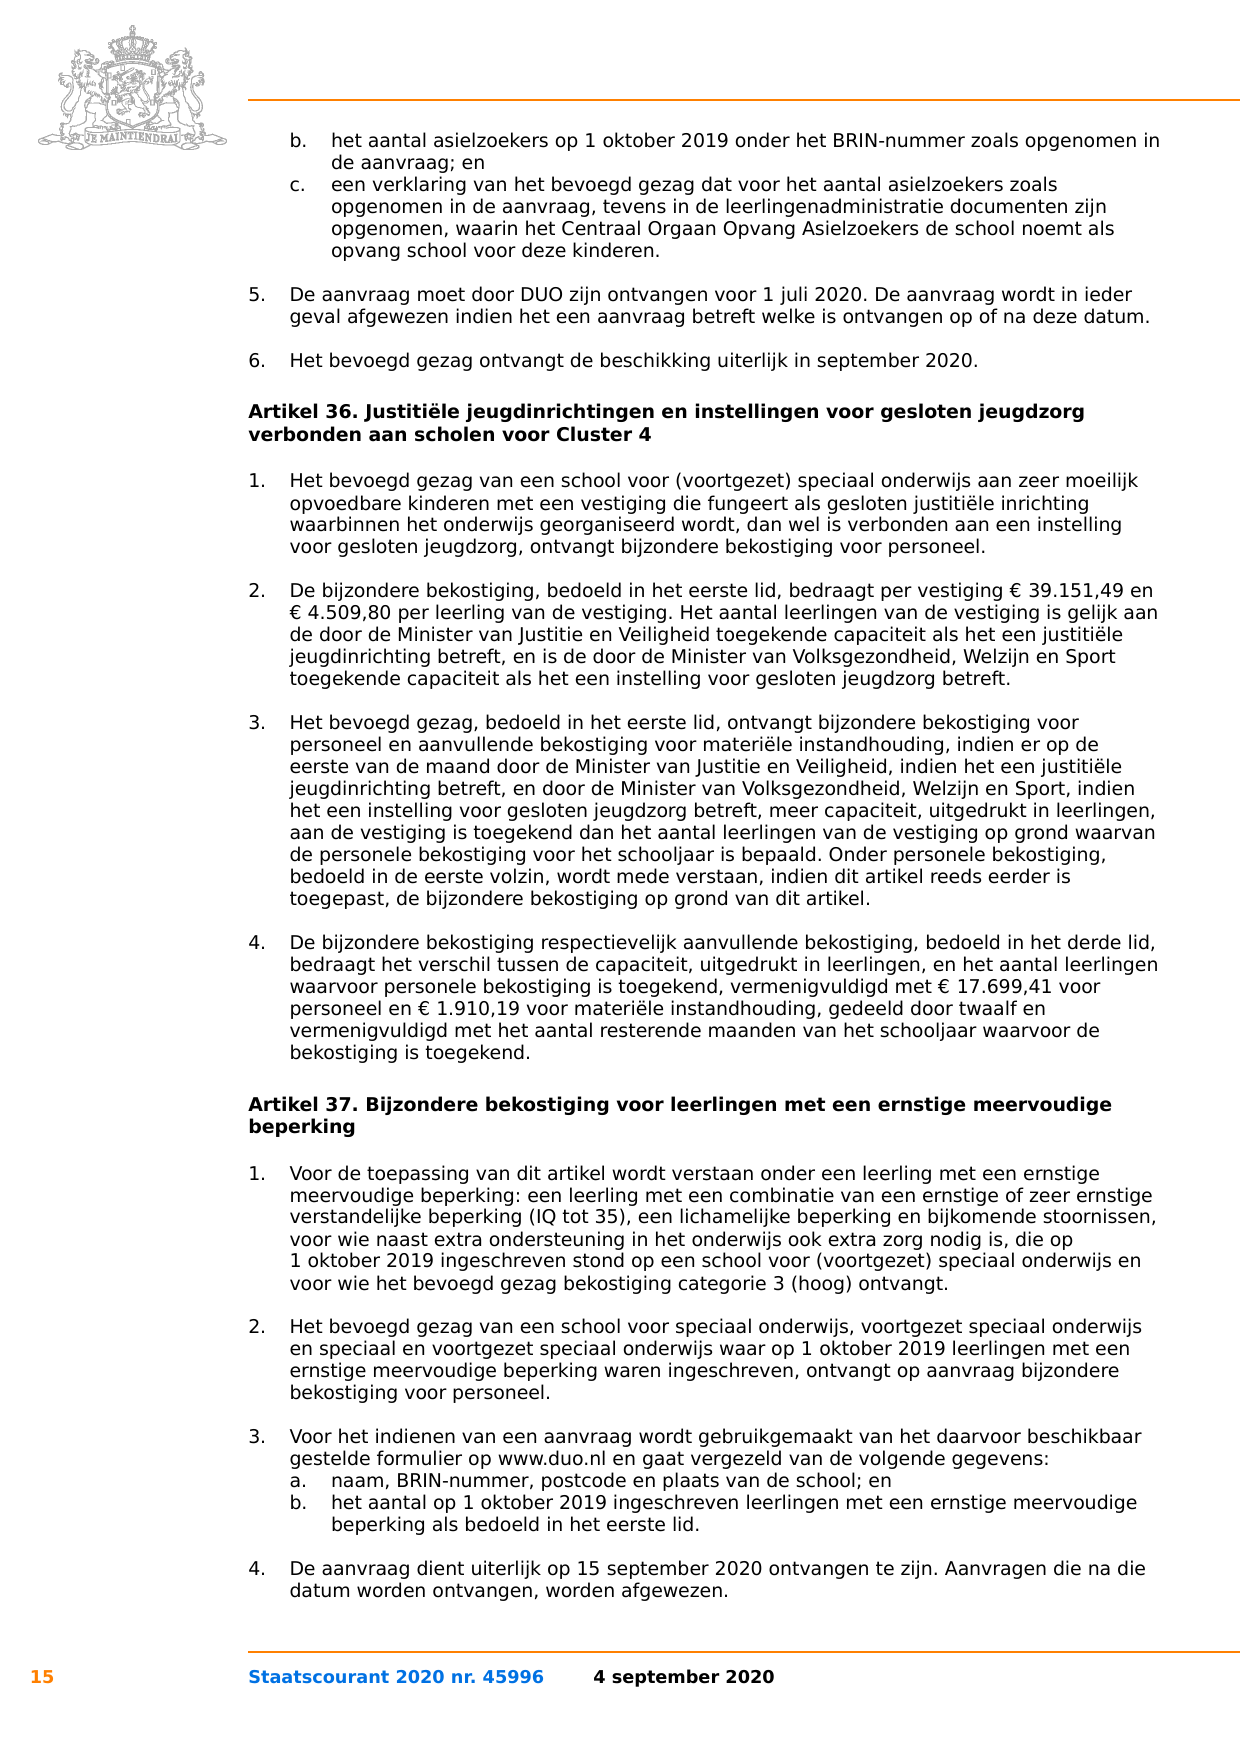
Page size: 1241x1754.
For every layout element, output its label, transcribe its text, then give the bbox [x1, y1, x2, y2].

text 1. Voor de toepassing van dit artikel wordt verstaan onder een leerling met een ernstige meervoudige beperking: een leerling met een combinatie van een ernstige of zeer ernstige verstandelijke beperking (IQ tot 35), een lichamelijke beperking en bijkomende stoornissen, voor wie naast extra ondersteuning in het onderwijs ook extra zorg nodig is, die op 1 oktober 2019 ingeschreven stond op een school voor (voortgezet) speciaal onderwijs en voor wie het bevoegd gezag bekostiging categorie 3 (hoog) ontvangt. [248, 1162, 1163, 1294]
text 5. De aanvraag moet door DUO zijn ontvangen voor 1 juli 2020. De aanvraag wordt in ieder geval afgewezen indien het een aanvraag betreft welke is ontvangen op of na deze datum. [248, 284, 1163, 328]
text 4. De aanvraag dient uiterlijk op 15 september 2020 ontvangen te zijn. Aanvragen die na die datum worden ontvangen, worden afgewezen. [248, 1558, 1163, 1602]
text 6. Het bevoegd gezag ontvangt de beschikking uiterlijk in september 2020. [248, 349, 1163, 371]
text c. een verklaring van het bevoegd gezag dat voor het aantal asielzoekers zoals opgenomen in de aanvraag, tevens in de leerlingenadministratie documenten zijn opgenomen, waarin het Centraal Orgaan Opvang Asielzoekers de school noemt als opvang school voor deze kinderen. [289, 174, 1163, 262]
text a. naam, BRIN-nummer, postcode en plaats van de school; en [289, 1470, 1163, 1492]
text b. het aantal asielzoekers op 1 oktober 2019 onder het BRIN-nummer zoals opgenomen in de aanvraag; en [289, 130, 1163, 174]
text 2. Het bevoegd gezag van een school voor speciaal onderwijs, voortgezet speciaal onderwijs en speciaal en voortgezet speciaal onderwijs waar op 1 oktober 2019 leerlingen met een ernstige meervoudige beperking waren ingeschreven, ontvangt op aanvraag bijzondere bekostiging voor personeel. [248, 1316, 1163, 1404]
text 2. De bijzondere bekostiging, bedoeld in het eerste lid, bedraagt per vestiging € 39.151,49 en € 4.509,80 per leerling van de vestiging. Het aantal leerlingen van de vestiging is gelijk aan de door de Minister van Justitie en Veiligheid toegekende capaciteit als het een justitiële jeugdinrichting betreft, en is de door de Minister van Volksgezondheid, Welzijn en Sport toegekende capaciteit als het een instelling voor gesloten jeugdzorg betreft. [248, 580, 1163, 690]
subtitle Artikel 36. Justitiële jeugdinrichtingen en instellingen voor gesloten jeugdzorg verbonden aan scholen voor Cluster 4 [248, 401, 1163, 445]
text 3. Voor het indienen van een aanvraag wordt gebruikgemaakt van het daarvoor beschikbaar gestelde formulier op www.duo.nl en gaat vergezeld van de volgende gegevens: [248, 1426, 1163, 1470]
text 1. Het bevoegd gezag van een school voor (voortgezet) speciaal onderwijs aan zeer moeilijk opvoedbare kinderen met een vestiging die fungeert als gesloten justitiële inrichting waarbinnen het onderwijs georganiseerd wordt, dan wel is verbonden aan een instelling voor gesloten jeugdzorg, ontvangt bijzondere bekostiging voor personeel. [248, 470, 1163, 558]
text b. het aantal op 1 oktober 2019 ingeschreven leerlingen met een ernstige meervoudige beperking als bedoeld in het eerste lid. [289, 1492, 1163, 1536]
text 4. De bijzondere bekostiging respectievelijk aanvullende bekostiging, bedoeld in het derde lid, bedraagt het verschil tussen de capaciteit, uitgedrukt in leerlingen, en het aantal leerlingen waarvoor personele bekostiging is toegekend, vermenigvuldigd met € 17.699,41 voor personeel en € 1.910,19 voor materiële instandhouding, gedeeld door twaalf en vermenigvuldigd met het aantal resterende maanden van het schooljaar waarvoor de bekostiging is toegekend. [248, 932, 1163, 1063]
text 3. Het bevoegd gezag, bedoeld in het eerste lid, ontvangt bijzondere bekostiging voor personeel en aanvullende bekostiging voor materiële instandhouding, indien er op de eerste van de maand door de Minister van Justitie en Veiligheid, indien het een justitiële jeugdinrichting betreft, en door de Minister van Volksgezondheid, Welzijn en Sport, indien het een instelling voor gesloten jeugdzorg betreft, meer capaciteit, uitgedrukt in leerlingen, aan de vestiging is toegekend dan het aantal leerlingen van de vestiging op grond waarvan de personele bekostiging voor het schooljaar is bepaald. Onder personele bekostiging, bedoeld in de eerste volzin, wordt mede verstaan, indien dit artikel reeds eerder is toegepast, de bijzondere bekostiging op grond van dit artikel. [248, 712, 1163, 910]
picture [38, 25, 227, 150]
subtitle Artikel 37. Bijzondere bekostiging voor leerlingen met een ernstige meervoudige beperking [248, 1093, 1163, 1137]
